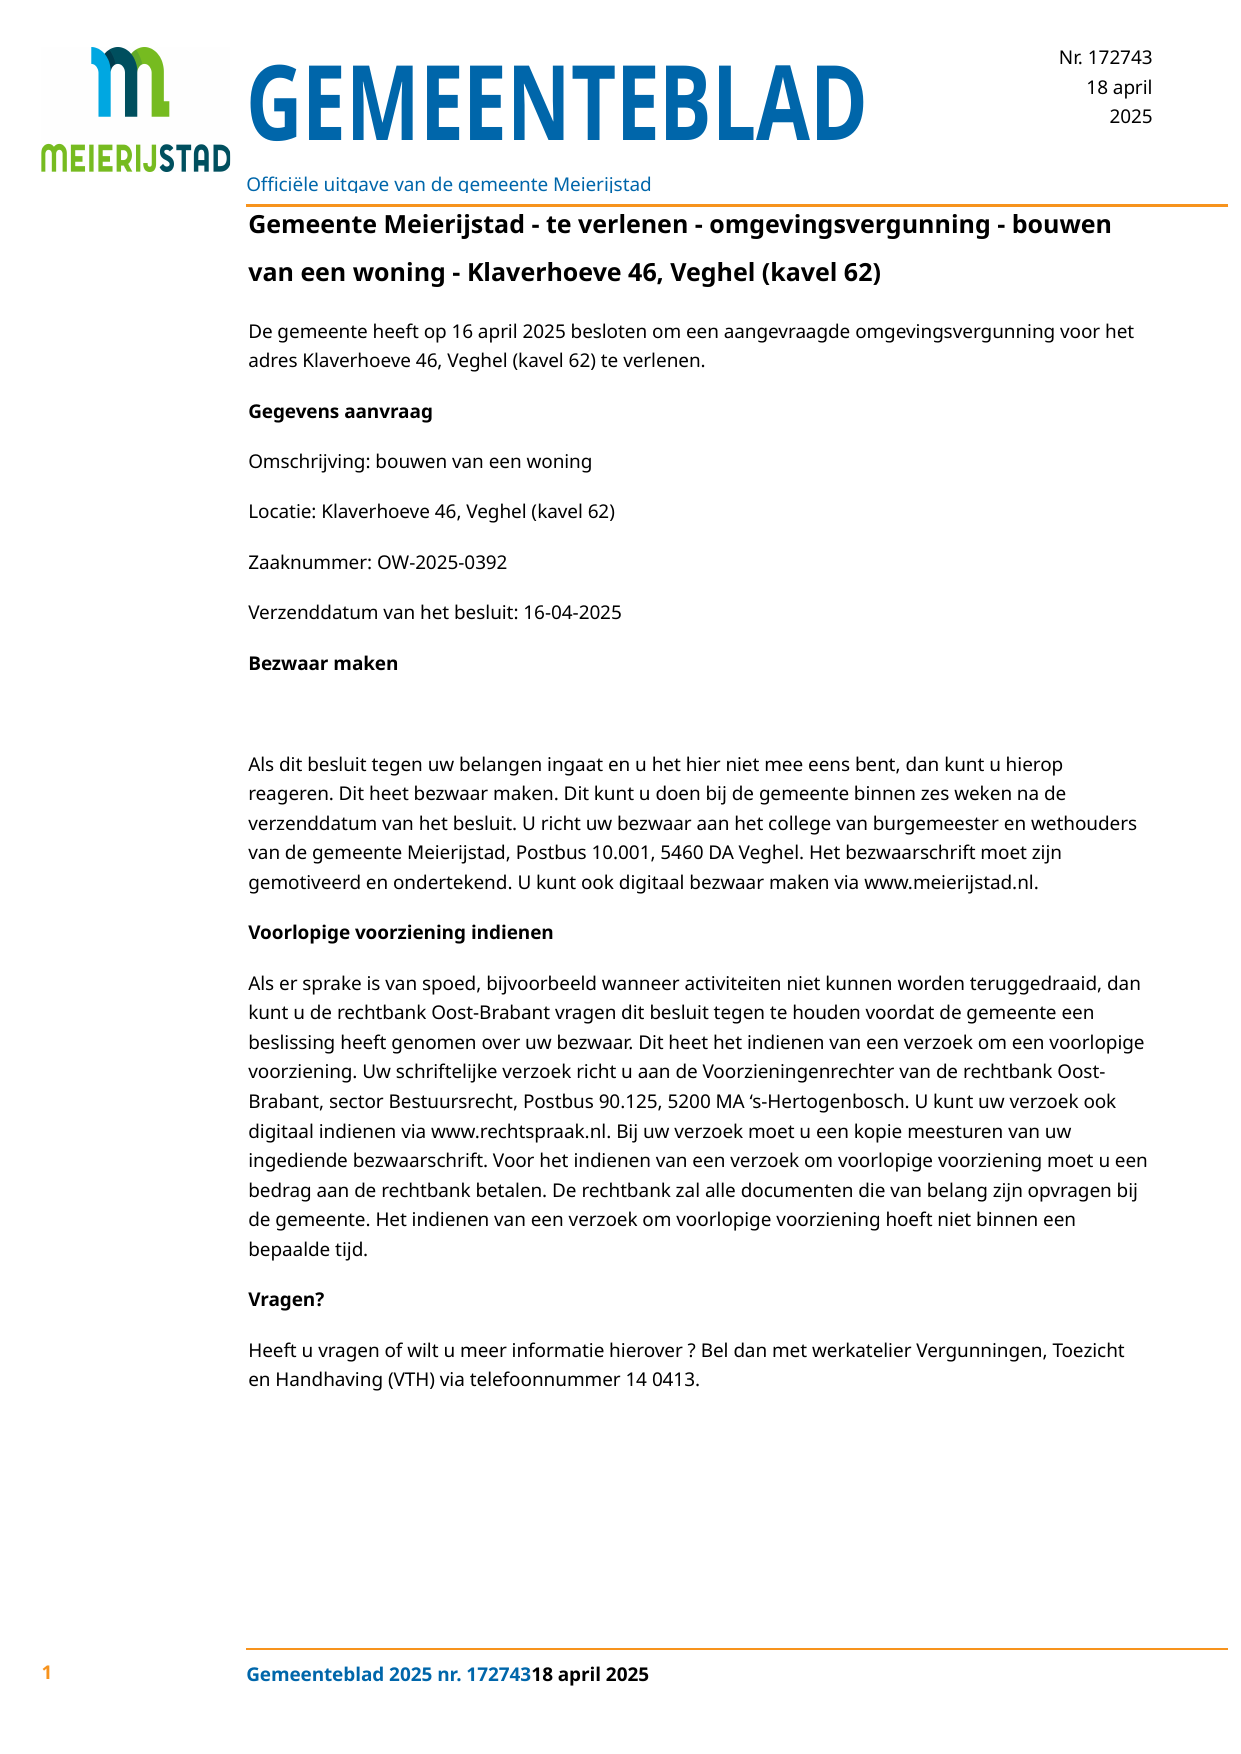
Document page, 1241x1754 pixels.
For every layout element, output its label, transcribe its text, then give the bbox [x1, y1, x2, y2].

text Omschrijving: bouwen van een woning [248, 448, 1152, 474]
text Locatie: Klaverhoeve 46, Veghel (kavel 62) [248, 499, 1152, 524]
text Voorlopige voorziening indienen [248, 919, 1152, 945]
text Als er sprake is van spoed, bijvoorbeeld wanneer activiteiten niet kunnen worden teruggedraaid, dan kunt u de rechtbank Oost-Brabant vragen dit besluit tegen te houden voordat de gemeente een beslissing heeft genomen over uw bezwaar. Dit heet het indienen van een verzoek om een voorlopige voorziening. Uw schriftelijke verzoek richt u aan de Voorzieningenrechter van de rechtbank Oost-Brabant, sector Bestuursrecht, Postbus 90.125, 5200 MA ‘s-Hertogenbosch. U kunt uw verzoek ook digitaal indienen via www.rechtspraak.nl. Bij uw verzoek moet u een kopie meesturen van uw ingediende bezwaarschrift. Voor het indienen van een verzoek om voorlopige voorziening moet u een bedrag aan de rechtbank betalen. De rechtbank zal alle documenten die van belang zijn opvragen bij de gemeente. Het indienen van een verzoek om voorlopige voorziening hoeft niet binnen een bepaalde tijd. [248, 970, 1152, 1262]
text Zaaknummer: OW-2025-0392 [248, 549, 1152, 575]
text Gemeente Meierijstad - te verlenen - omgevingsvergunning - bouwen van een woning - Klaverhoeve 46, Veghel (kavel 62) [248, 207, 1152, 288]
text Bezwaar maken [248, 650, 1152, 676]
text Verzenddatum van het besluit: 16-04-2025 [248, 599, 1152, 625]
picture [41, 47, 231, 172]
text De gemeente heeft op 16 april 2025 besloten om een aangevraagde omgevingsvergunning voor het adres Klaverhoeve 46, Veghel (kavel 62) te verlenen. [248, 318, 1152, 373]
text Vragen? [248, 1287, 1152, 1312]
text Heeft u vragen of wilt u meer informatie hierover ? Bel dan met werkatelier Vergunningen, Toezicht en Handhaving (VTH) via telefoonnummer 14 0413. [248, 1337, 1152, 1392]
text Als dit besluit tegen uw belangen ingaat en u het hier niet mee eens bent, dan kunt u hierop reageren. Dit heet bezwaar maken. Dit kunt u doen bij de gemeente binnen zes weken na de verzenddatum van het besluit. U richt uw bezwaar aan het college van burgemeester en wethouders van de gemeente Meierijstad, Postbus 10.001, 5460 DA Veghel. Het bezwaarschrift moet zijn gemotiveerd en ondertekend. U kunt ook digitaal bezwaar maken via www.meierijstad.nl. [248, 751, 1152, 895]
text Gegevens aanvraag [248, 398, 1152, 424]
